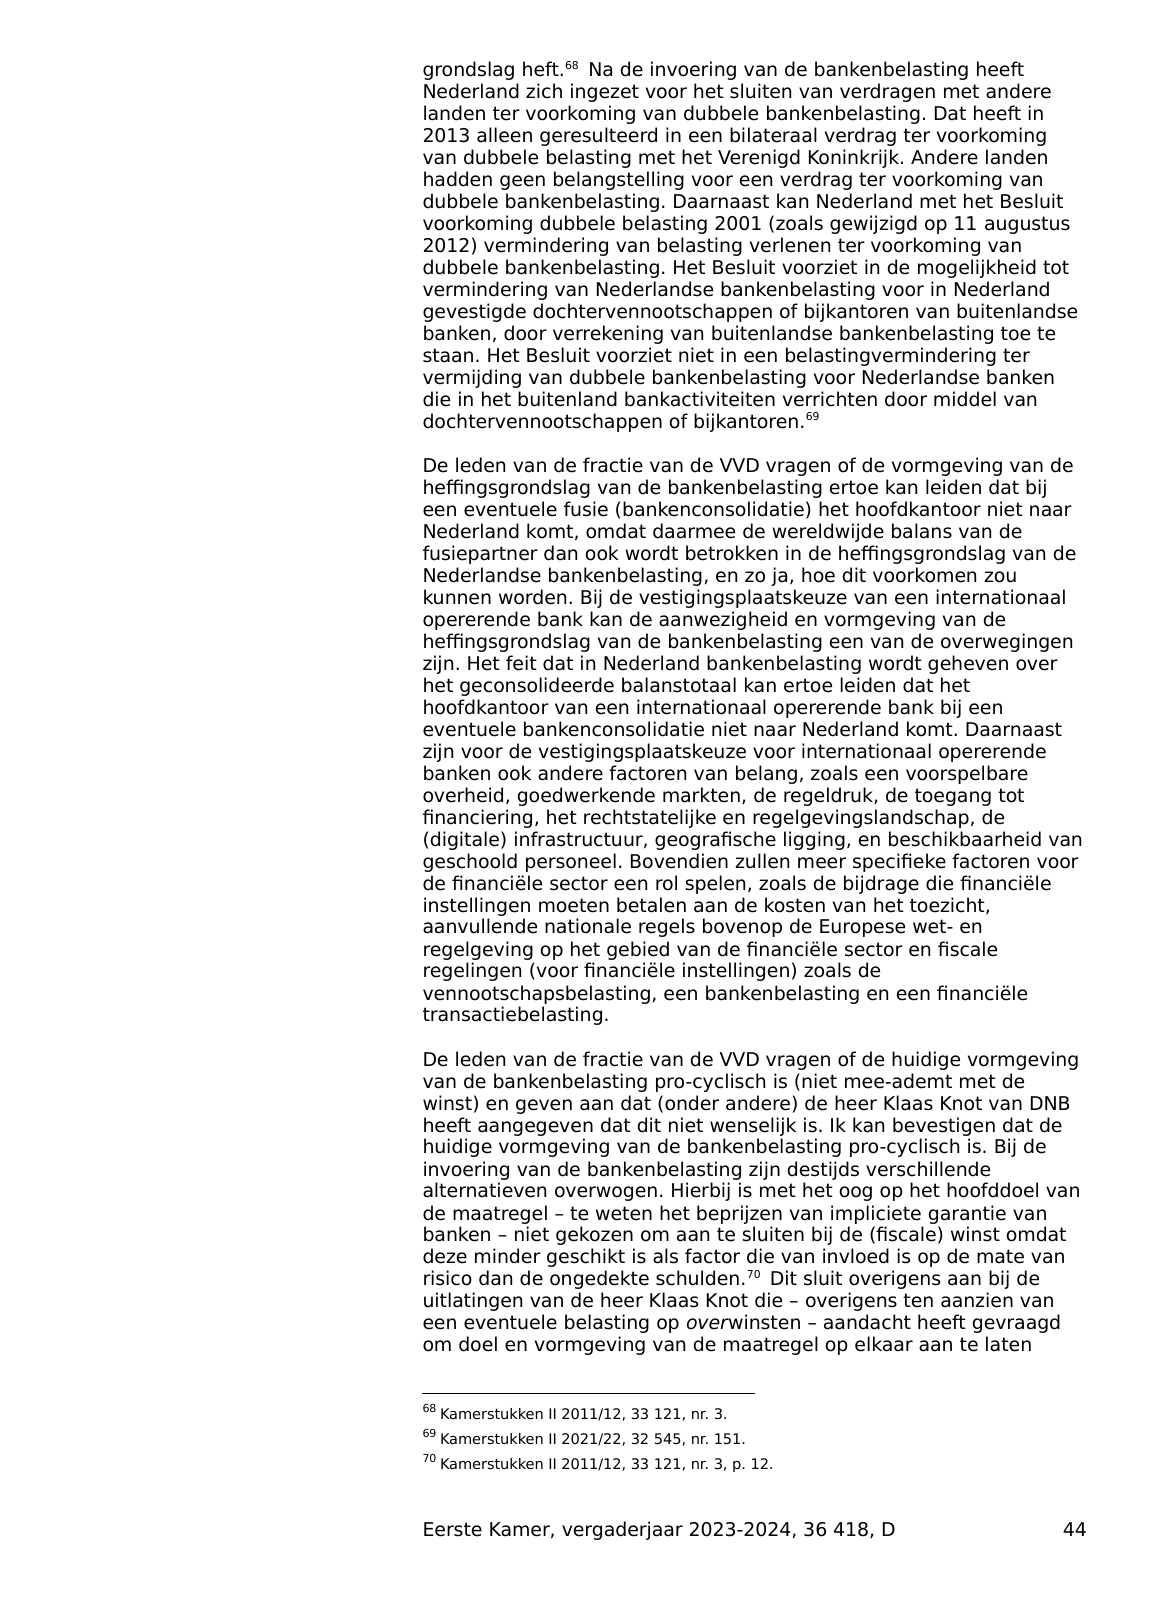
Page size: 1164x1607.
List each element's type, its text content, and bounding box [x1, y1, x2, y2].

text Kamerstukken II 2011/12, 33 121, nr. 3. [422, 1402, 1087, 1424]
text De leden van de fractie van de VVD vragen of de vormgeving van de heffingsgrondslag van de bankenbelasting ertoe kan leiden dat bij een eventuele fusie (bankenconsolidatie) het hoofdkantoor niet naar Nederland komt, omdat daarmee de wereldwijde balans van de fusiepartner dan ook wordt betrokken in de heffingsgrondslag van de Nederlandse bankenbelasting, en zo ja, hoe dit voorkomen zou kunnen worden. Bij de vestigingsplaatskeuze van een internationaal opererende bank kan de aanwezigheid en vormgeving van de heffingsgrondslag van de bankenbelasting een van de overwegingen zijn. Het feit dat in Nederland bankenbelasting wordt geheven over het geconsolideerde balanstotaal kan ertoe leiden dat het hoofdkantoor van een internationaal opererende bank bij een eventuele bankenconsolidatie niet naar Nederland komt. Daarnaast zijn voor de vestigingsplaatskeuze voor internationaal opererende banken ook andere factoren van belang, zoals een voorspelbare overheid, goedwerkende markten, de regeldruk, de toegang tot financiering, het rechtstatelijke en regelgevingslandschap, de (digitale) infrastructuur, geografische ligging, en beschikbaarheid van geschoold personeel. Bovendien zullen meer specifieke factoren voor de financiële sector een rol spelen, zoals de bijdrage die financiële instellingen moeten betalen aan de kosten van het toezicht, aanvullende nationale regels bovenop de Europese wet- en regelgeving op het gebied van de financiële sector en fiscale regelingen (voor financiële instellingen) zoals de vennootschapsbelasting, een bankenbelasting en een financiële transactiebelasting. [422, 455, 1087, 1026]
text De leden van de fractie van de VVD vragen of de huidige vormgeving van de bankenbelasting pro-cyclisch is (niet mee-ademt met de winst) en geven aan dat (onder andere) de heer Klaas Knot van DNB heeft aangegeven dat dit niet wenselijk is. Ik kan bevestigen dat de huidige vormgeving van de bankenbelasting pro-cyclisch is. Bij de invoering van de bankenbelasting zijn destijds verschillende alternatieven overwogen. Hierbij is met het oog op het hoofddoel van de maatregel – te weten het beprijzen van impliciete garantie van banken – niet gekozen om aan te sluiten bij de (fiscale) winst omdat deze minder geschikt is als factor die van invloed is op de mate van risico dan de ongedekte schulden. Dit sluit overigens aan bij de uitlatingen van de heer Klaas Knot die – overigens ten aanzien van een eventuele belasting op overwinsten – aandacht heeft gevraagd om doel en vormgeving van de maatregel op elkaar aan te laten [422, 1048, 1087, 1356]
text Kamerstukken II 2011/12, 33 121, nr. 3, p. 12. [422, 1452, 1087, 1474]
text grondslag heft. Na de invoering van de bankenbelasting heeft Nederland zich ingezet voor het sluiten van verdragen met andere landen ter voorkoming van dubbele bankenbelasting. Dat heeft in 2013 alleen geresulteerd in een bilateraal verdrag ter voorkoming van dubbele belasting met het Verenigd Koninkrijk. Andere landen hadden geen belangstelling voor een verdrag ter voorkoming van dubbele bankenbelasting. Daarnaast kan Nederland met het Besluit voorkoming dubbele belasting 2001 (zoals gewijzigd op 11 augustus 2012) vermindering van belasting verlenen ter voorkoming van dubbele bankenbelasting. Het Besluit voorziet in de mogelijkheid tot vermindering van Nederlandse bankenbelasting voor in Nederland gevestigde dochtervennootschappen of bijkantoren van buitenlandse banken, door verrekening van buitenlandse bankenbelasting toe te staan. Het Besluit voorziet niet in een belastingvermindering ter vermijding van dubbele bankenbelasting voor Nederlandse banken die in het buitenland bankactiviteiten verrichten door middel van dochtervennootschappen of bijkantoren. [422, 59, 1087, 433]
text Kamerstukken II 2021/22, 32 545, nr. 151. [422, 1427, 1087, 1449]
